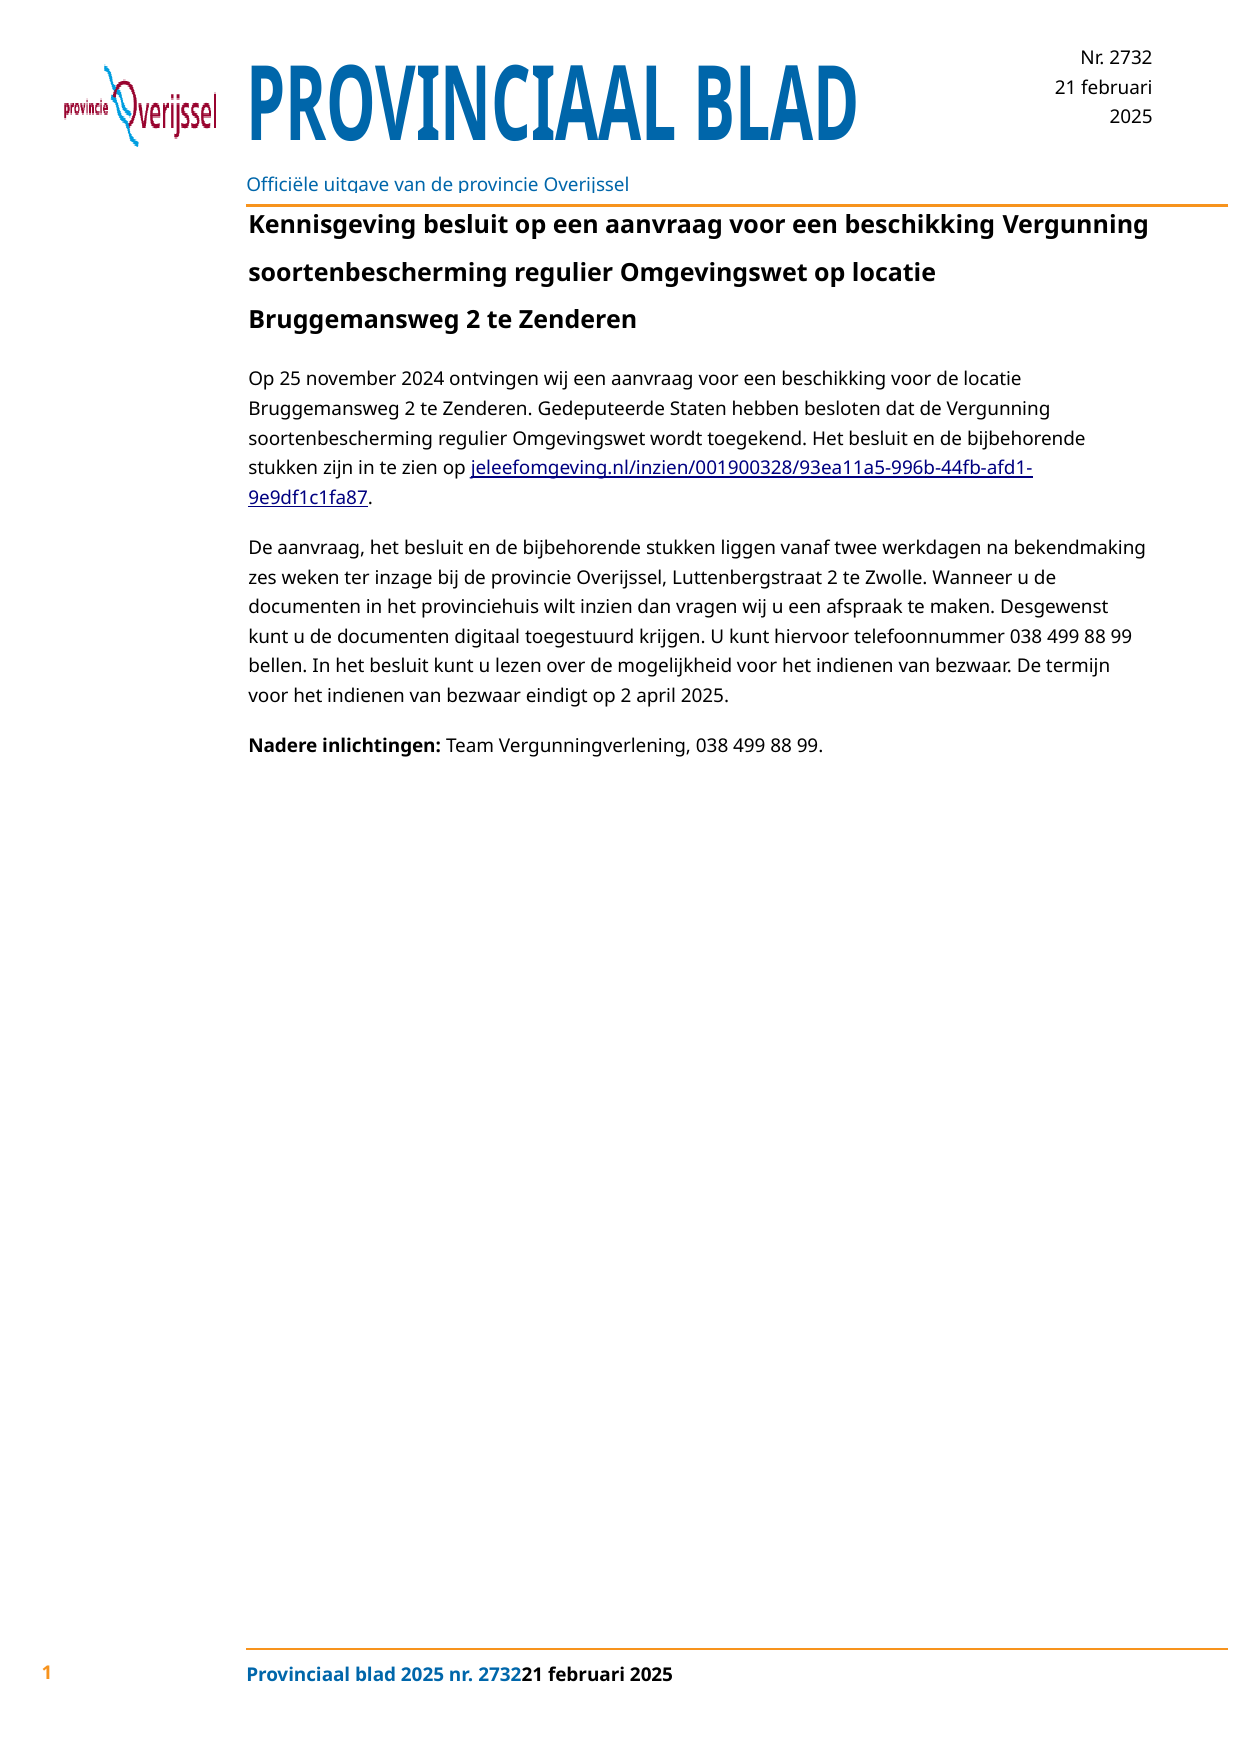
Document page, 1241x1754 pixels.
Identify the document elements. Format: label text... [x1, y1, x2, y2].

picture [41, 47, 231, 172]
text De aanvraag, het besluit en de bijbehorende stukken liggen vanaf twee werkdagen na bekendmaking zes weken ter inzage bij de provincie Overijssel, Luttenbergstraat 2 te Zwolle. Wanneer u de documenten in het provinciehuis wilt inzien dan vragen wij u een afspraak te maken. Desgewenst kunt u de documenten digitaal toegestuurd krijgen. U kunt hiervoor telefoonnummer 038 499 88 99 bellen. In het besluit kunt u lezen over de mogelijkheid voor het indienen van bezwaar. De termijn voor het indienen van bezwaar eindigt op 2 april 2025. [248, 534, 1152, 708]
text Kennisgeving besluit op een aanvraag voor een beschikking Vergunning soortenbescherming regulier Omgevingswet op locatie Bruggemansweg 2 te Zenderen [248, 207, 1152, 336]
text Op 25 november 2024 ontvingen wij een aanvraag voor een beschikking voor de locatie Bruggemansweg 2 te Zenderen. Gedeputeerde Staten hebben besloten dat de Vergunning soortenbescherming regulier Omgevingswet wordt toegekend. Het besluit en de bijbehorende stukken zijn in te zien op jeleefomgeving.nl/inzien/001900328/93ea11a5-996b-44fb-afd1-9e9df1c1fa87. [248, 366, 1152, 509]
text Nadere inlichtingen: Team Vergunningverlening, 038 499 88 99. [248, 733, 1152, 758]
